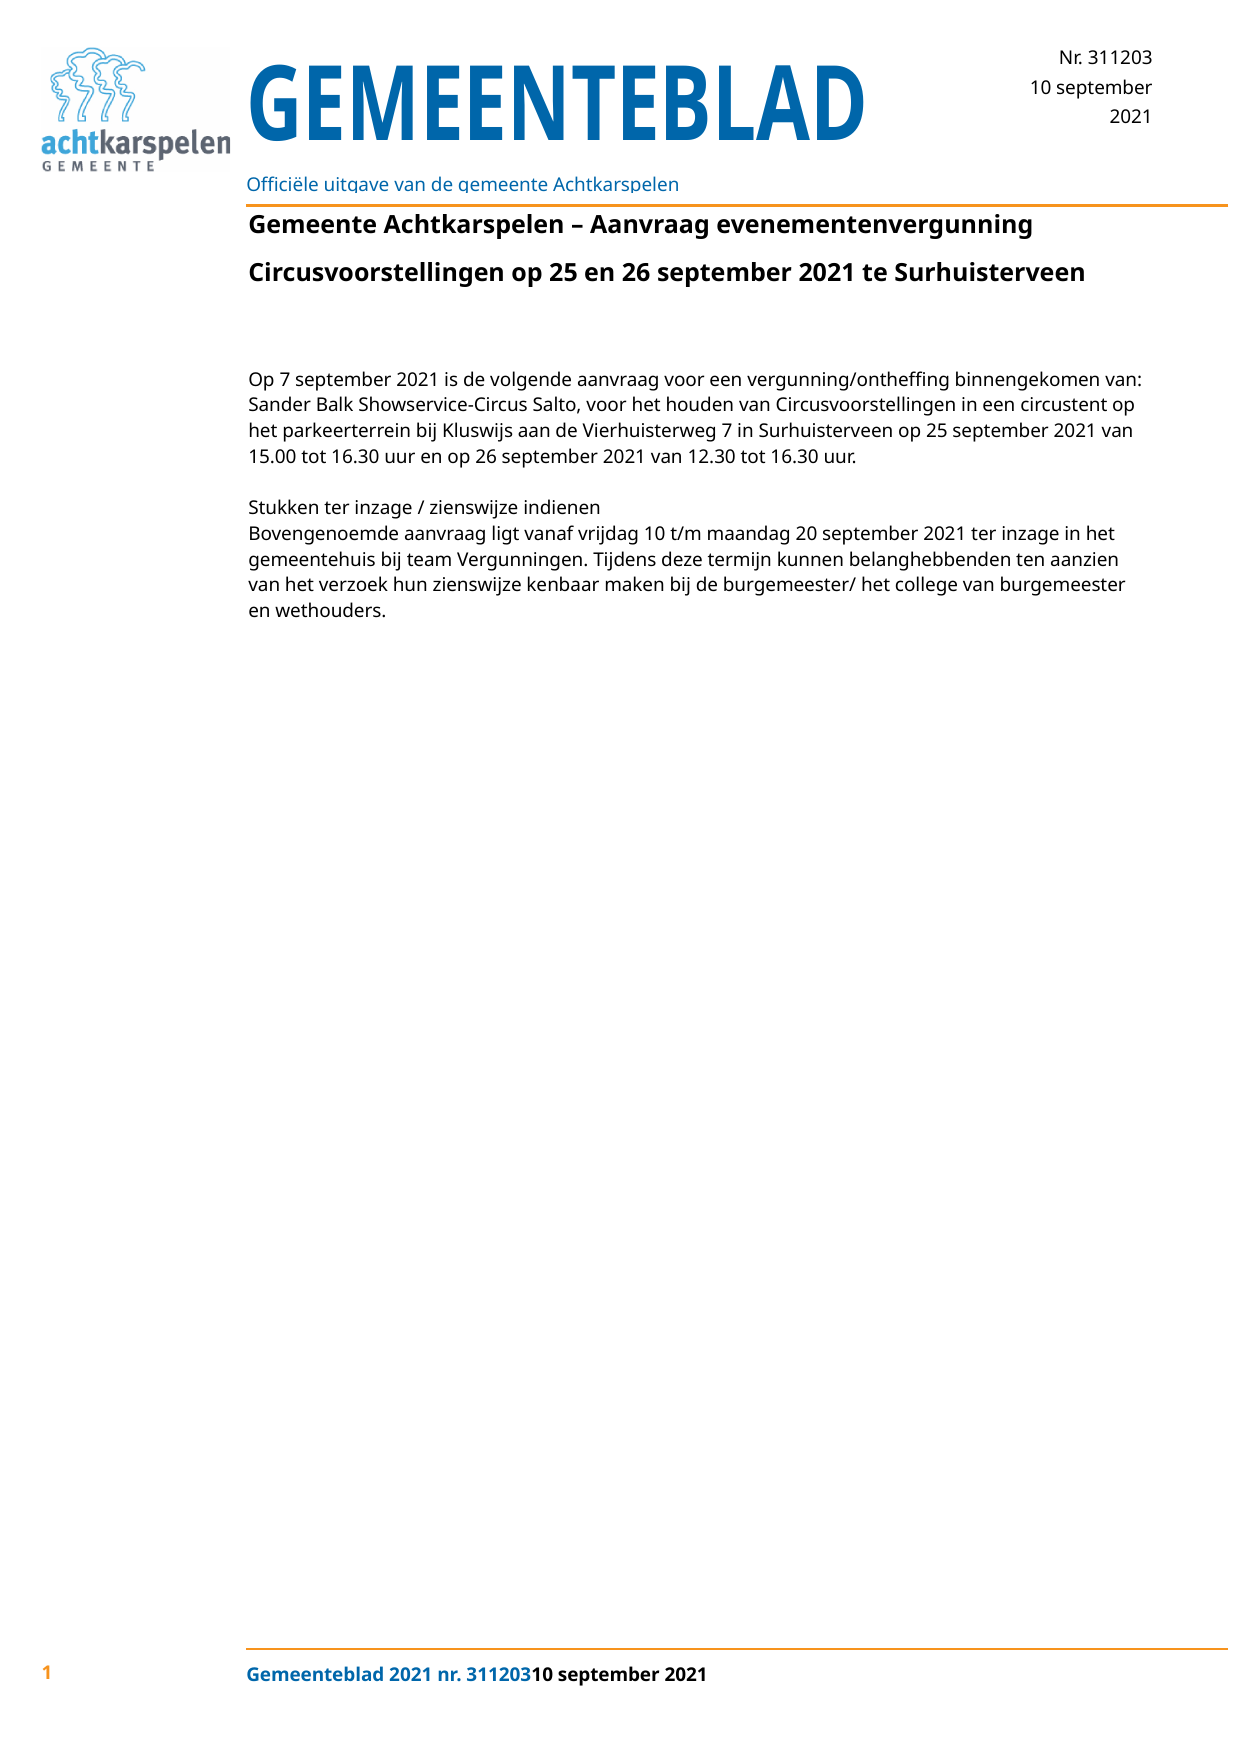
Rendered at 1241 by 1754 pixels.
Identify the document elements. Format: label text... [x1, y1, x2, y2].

picture [41, 47, 231, 172]
text Sander Balk Showservice-Circus Salto, voor het houden van Circusvoorstellingen in een circustent op het parkeerterrein bij Kluswijs aan de Vierhuisterweg 7 in Surhuisterveen op 25 september 2021 van 15.00 tot 16.30 uur en op 26 september 2021 van 12.30 tot 16.30 uur. [248, 391, 1152, 469]
text Gemeente Achtkarspelen – Aanvraag evenementenvergunning Circusvoorstellingen op 25 en 26 september 2021 te Surhuisterveen [248, 207, 1152, 288]
text Stukken ter inzage / zienswijze indienen [248, 494, 1152, 520]
text Bovengenoemde aanvraag ligt vanaf vrijdag 10 t/m maandag 20 september 2021 ter inzage in het gemeentehuis bij team Vergunningen. Tijdens deze termijn kunnen belanghebbenden ten aanzien van het verzoek hun zienswijze kenbaar maken bij de burgemeester/ het college van burgemeester en wethouders. [248, 520, 1152, 623]
text Op 7 september 2021 is de volgende aanvraag voor een vergunning/ontheffing binnengekomen van: [248, 366, 1152, 391]
